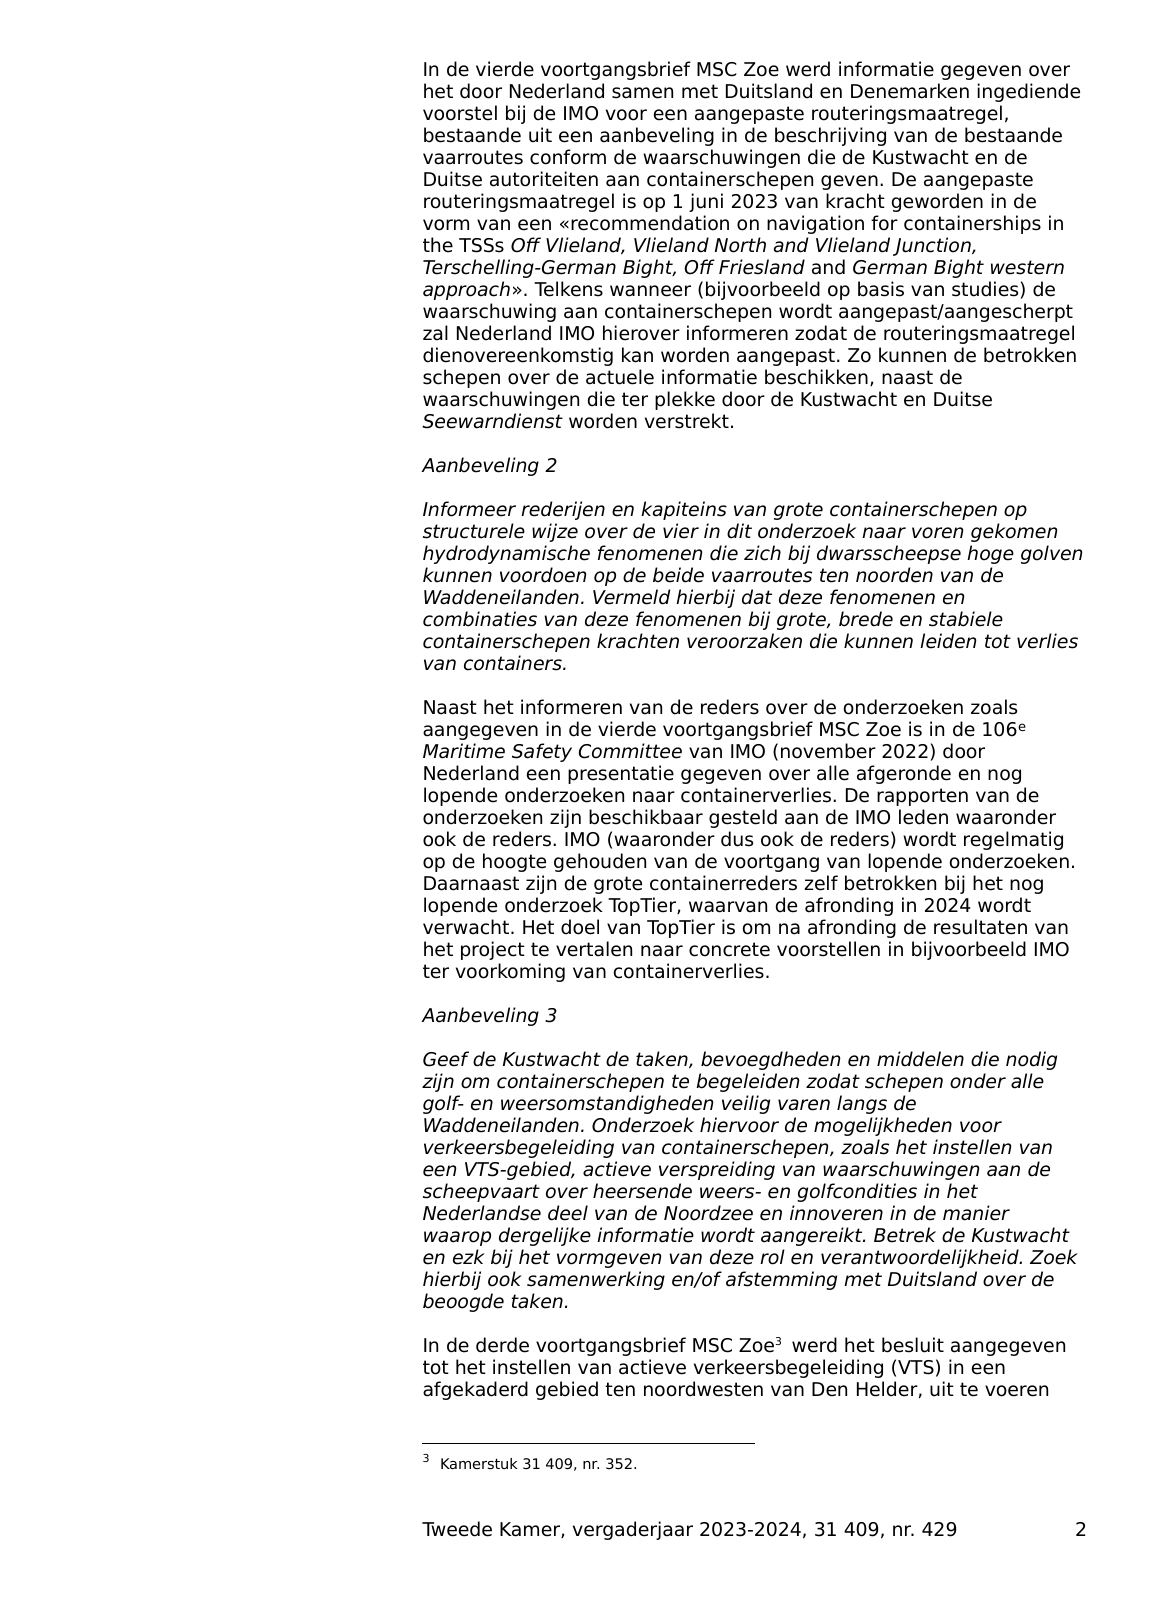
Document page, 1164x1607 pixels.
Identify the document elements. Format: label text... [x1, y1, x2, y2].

text In de derde voortgangsbrief MSC Zoe werd het besluit aangegeven tot het instellen van actieve verkeersbegeleiding (VTS) in een afgekaderd gebied ten noordwesten van Den Helder, uit te voeren [422, 1335, 1087, 1401]
text In de vierde voortgangsbrief MSC Zoe werd informatie gegeven over het door Nederland samen met Duitsland en Denemarken ingediende voorstel bij de IMO voor een aangepaste routeringsmaatregel, bestaande uit een aanbeveling in de beschrijving van de bestaande vaarroutes conform de waarschuwingen die de Kustwacht en de Duitse autoriteiten aan containerschepen geven. De aangepaste routeringsmaatregel is op 1 juni 2023 van kracht geworden in de vorm van een «recommendation on navigation for containerships in the TSSs Off Vlieland, Vlieland North and Vlieland Junction, Terschelling-German Bight, Off Friesland and German Bight western approach». Telkens wanneer (bijvoorbeeld op basis van studies) de waarschuwing aan containerschepen wordt aangepast/aangescherpt zal Nederland IMO hierover informeren zodat de routeringsmaatregel dienovereenkomstig kan worden aangepast. Zo kunnen de betrokken schepen over de actuele informatie beschikken, naast de waarschuwingen die ter plekke door de Kustwacht en Duitse Seewarndienst worden verstrekt. [422, 59, 1087, 433]
text Naast het informeren van de reders over de onderzoeken zoals aangegeven in de vierde voortgangsbrief MSC Zoe is in de 106e Maritime Safety Committee van IMO (november 2022) door Nederland een presentatie gegeven over alle afgeronde en nog lopende onderzoeken naar containerverlies. De rapporten van de onderzoeken zijn beschikbaar gesteld aan de IMO leden waaronder ook de reders. IMO (waaronder dus ook de reders) wordt regelmatig op de hoogte gehouden van de voortgang van lopende onderzoeken. Daarnaast zijn de grote containerreders zelf betrokken bij het nog lopende onderzoek TopTier, waarvan de afronding in 2024 wordt verwacht. Het doel van TopTier is om na afronding de resultaten van het project te vertalen naar concrete voorstellen in bijvoorbeeld IMO ter voorkoming van containerverlies. [422, 697, 1087, 983]
subtitle Aanbeveling 2 [422, 455, 1087, 477]
text Informeer rederijen en kapiteins van grote containerschepen op structurele wijze over de vier in dit onderzoek naar voren gekomen hydrodynamische fenomenen die zich bij dwarsscheepse hoge golven kunnen voordoen op de beide vaarroutes ten noorden van de Waddeneilanden. Vermeld hierbij dat deze fenomenen en combinaties van deze fenomenen bij grote, brede en stabiele containerschepen krachten veroorzaken die kunnen leiden tot verlies van containers. [422, 499, 1087, 675]
text Kamerstuk 31 409, nr. 352. [422, 1452, 1087, 1474]
subtitle Aanbeveling 3 [422, 1005, 1087, 1027]
text Geef de Kustwacht de taken, bevoegdheden en middelen die nodig zijn om containerschepen te begeleiden zodat schepen onder alle golf- en weersomstandigheden veilig varen langs de Waddeneilanden. Onderzoek hiervoor de mogelijkheden voor verkeersbegeleiding van containerschepen, zoals het instellen van een VTS-gebied, actieve verspreiding van waarschuwingen aan de scheepvaart over heersende weers- en golfcondities in het Nederlandse deel van de Noordzee en innoveren in de manier waarop dergelijke informatie wordt aangereikt. Betrek de Kustwacht en ezk bij het vormgeven van deze rol en verantwoordelijkheid. Zoek hierbij ook samenwerking en/of afstemming met Duitsland over de beoogde taken. [422, 1049, 1087, 1313]
